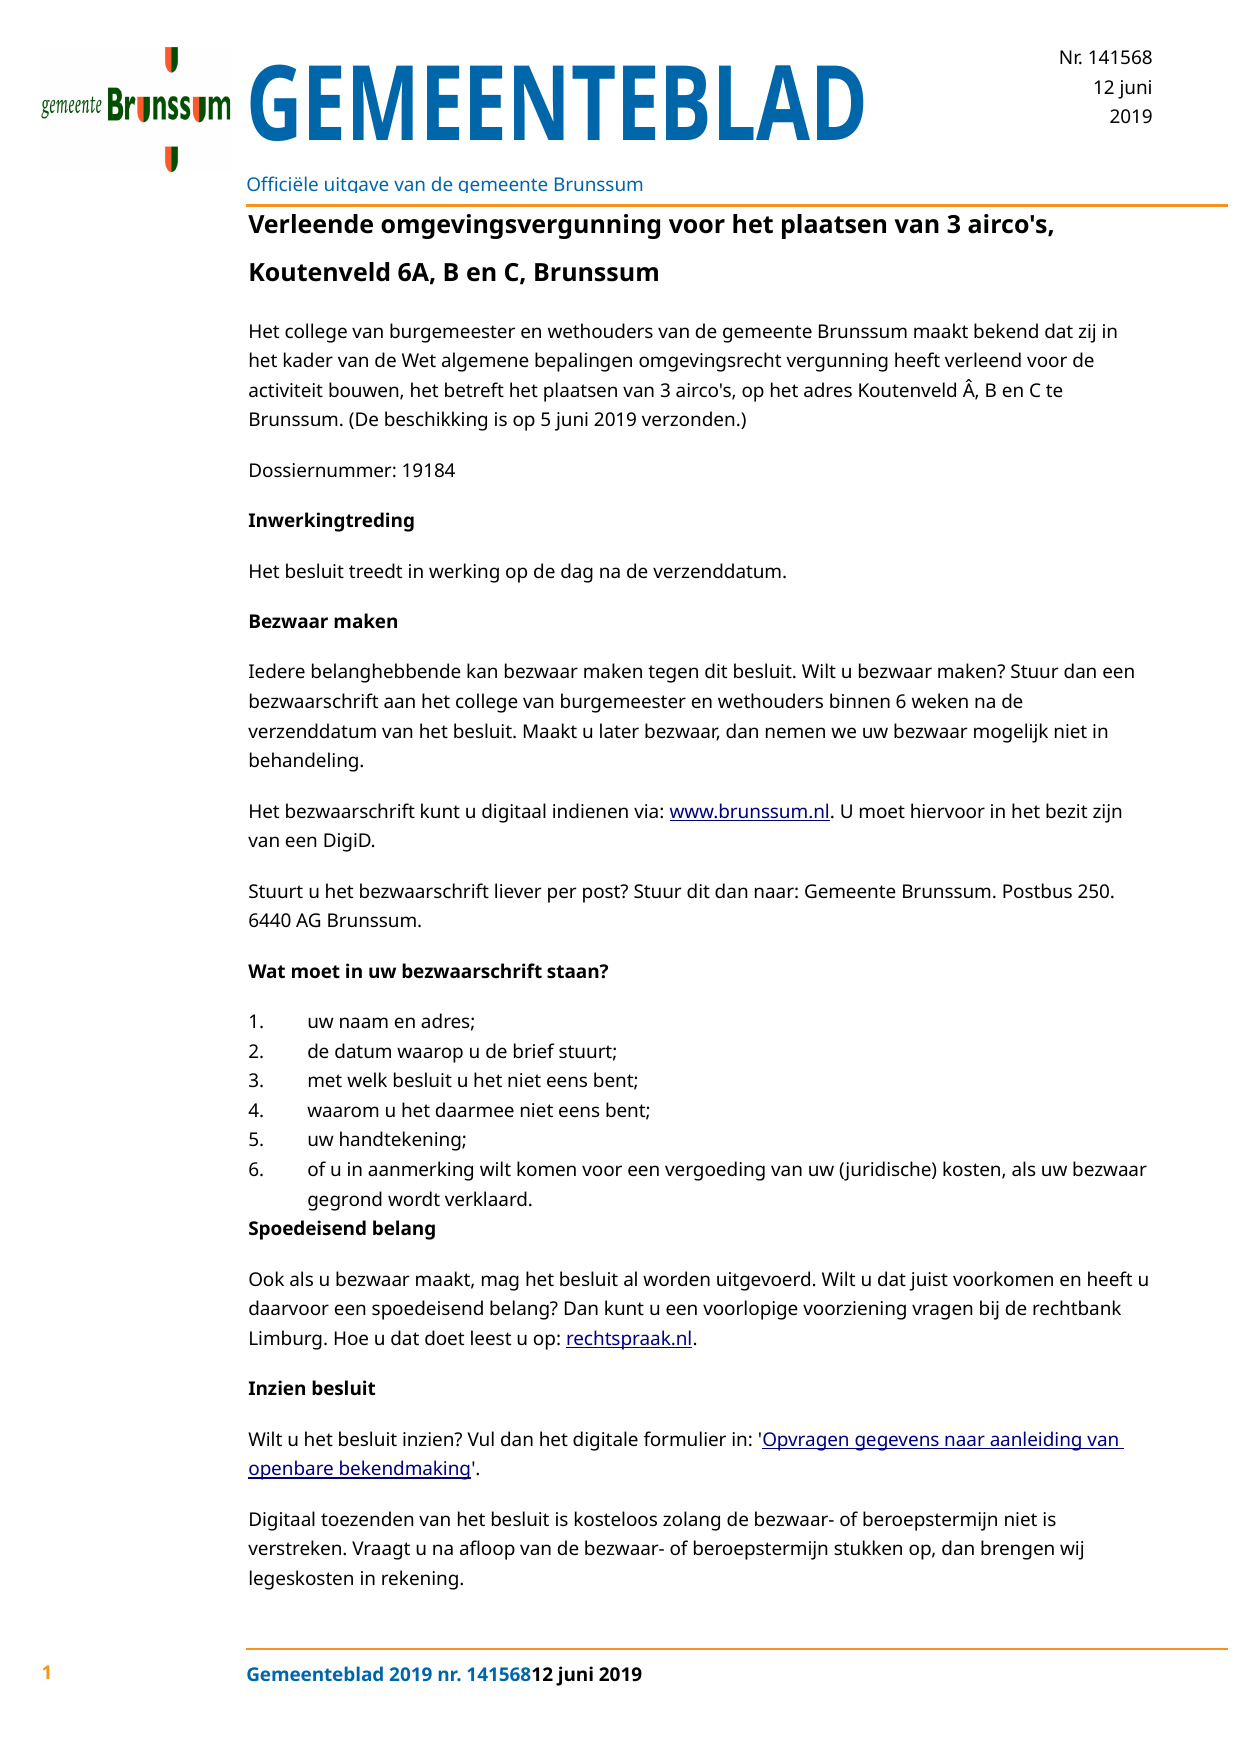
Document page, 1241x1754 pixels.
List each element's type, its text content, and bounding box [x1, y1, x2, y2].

text Stuurt u het bezwaarschrift liever per post? Stuur dit dan naar: Gemeente Brunssum. Postbus 250. 6440 AG Brunssum. [248, 878, 1152, 933]
text Ook als u bezwaar maakt, mag het besluit al worden uitgevoerd. Wilt u dat juist voorkomen en heeft u daarvoor een spoedeisend belang? Dan kunt u een voorlopige voorziening vragen bij de rechtbank Limburg. Hoe u dat doet leest u op: rechtspraak.nl. [248, 1266, 1152, 1351]
list of u in aanmerking wilt komen voor een vergoeding van uw (juridische) kosten, als uw bezwaar gegrond wordt verklaard. [248, 1156, 1152, 1212]
list uw naam en adres; [248, 1008, 1152, 1034]
text Digitaal toezenden van het besluit is kosteloos zolang de bezwaar- of beroepstermijn niet is verstreken. Vraagt u na afloop van de bezwaar- of beroepstermijn stukken op, dan brengen wij legeskosten in rekening. [248, 1506, 1152, 1591]
list uw handtekening; [248, 1127, 1152, 1152]
text Spoedeisend belang [248, 1215, 1152, 1241]
text Verleende omgevingsvergunning voor het plaatsen van 3 airco's, Koutenveld 6A, B en C, Brunssum [248, 207, 1152, 288]
picture [41, 47, 231, 172]
list met welk besluit u het niet eens bent; [248, 1067, 1152, 1093]
text Inwerkingtreding [248, 507, 1152, 533]
list waarom u het daarmee niet eens bent; [248, 1097, 1152, 1123]
text Het bezwaarschrift kunt u digitaal indienen via: www.brunssum.nl. U moet hiervoor in het bezit zijn van een DigiD. [248, 798, 1152, 853]
text Iedere belanghebbende kan bezwaar maken tegen dit besluit. Wilt u bezwaar maken? Stuur dan een bezwaarschrift aan het college van burgemeester en wethouders binnen 6 weken na de verzenddatum van het besluit. Maakt u later bezwaar, dan nemen we uw bezwaar mogelijk niet in behandeling. [248, 659, 1152, 773]
text Inzien besluit [248, 1375, 1152, 1401]
text Het besluit treedt in werking op de dag na de verzenddatum. [248, 558, 1152, 584]
text Wat moet in uw bezwaarschrift staan? [248, 958, 1152, 984]
text Het college van burgemeester en wethouders van de gemeente Brunssum maakt bekend dat zij in het kader van de Wet algemene bepalingen omgevingsrecht vergunning heeft verleend voor de activiteit bouwen, het betreft het plaatsen van 3 airco's, op het adres Koutenveld Â, B en C te Brunssum. (De beschikking is op 5 juni 2019 verzonden.) [248, 318, 1152, 432]
list de datum waarop u de brief stuurt; [248, 1038, 1152, 1064]
text Dossiernummer: 19184 [248, 457, 1152, 483]
text Wilt u het besluit inzien? Vul dan het digitale formulier in: 'Opvragen gegevens naar aanleiding van openbare bekendmaking'. [248, 1426, 1152, 1481]
text Bezwaar maken [248, 608, 1152, 634]
